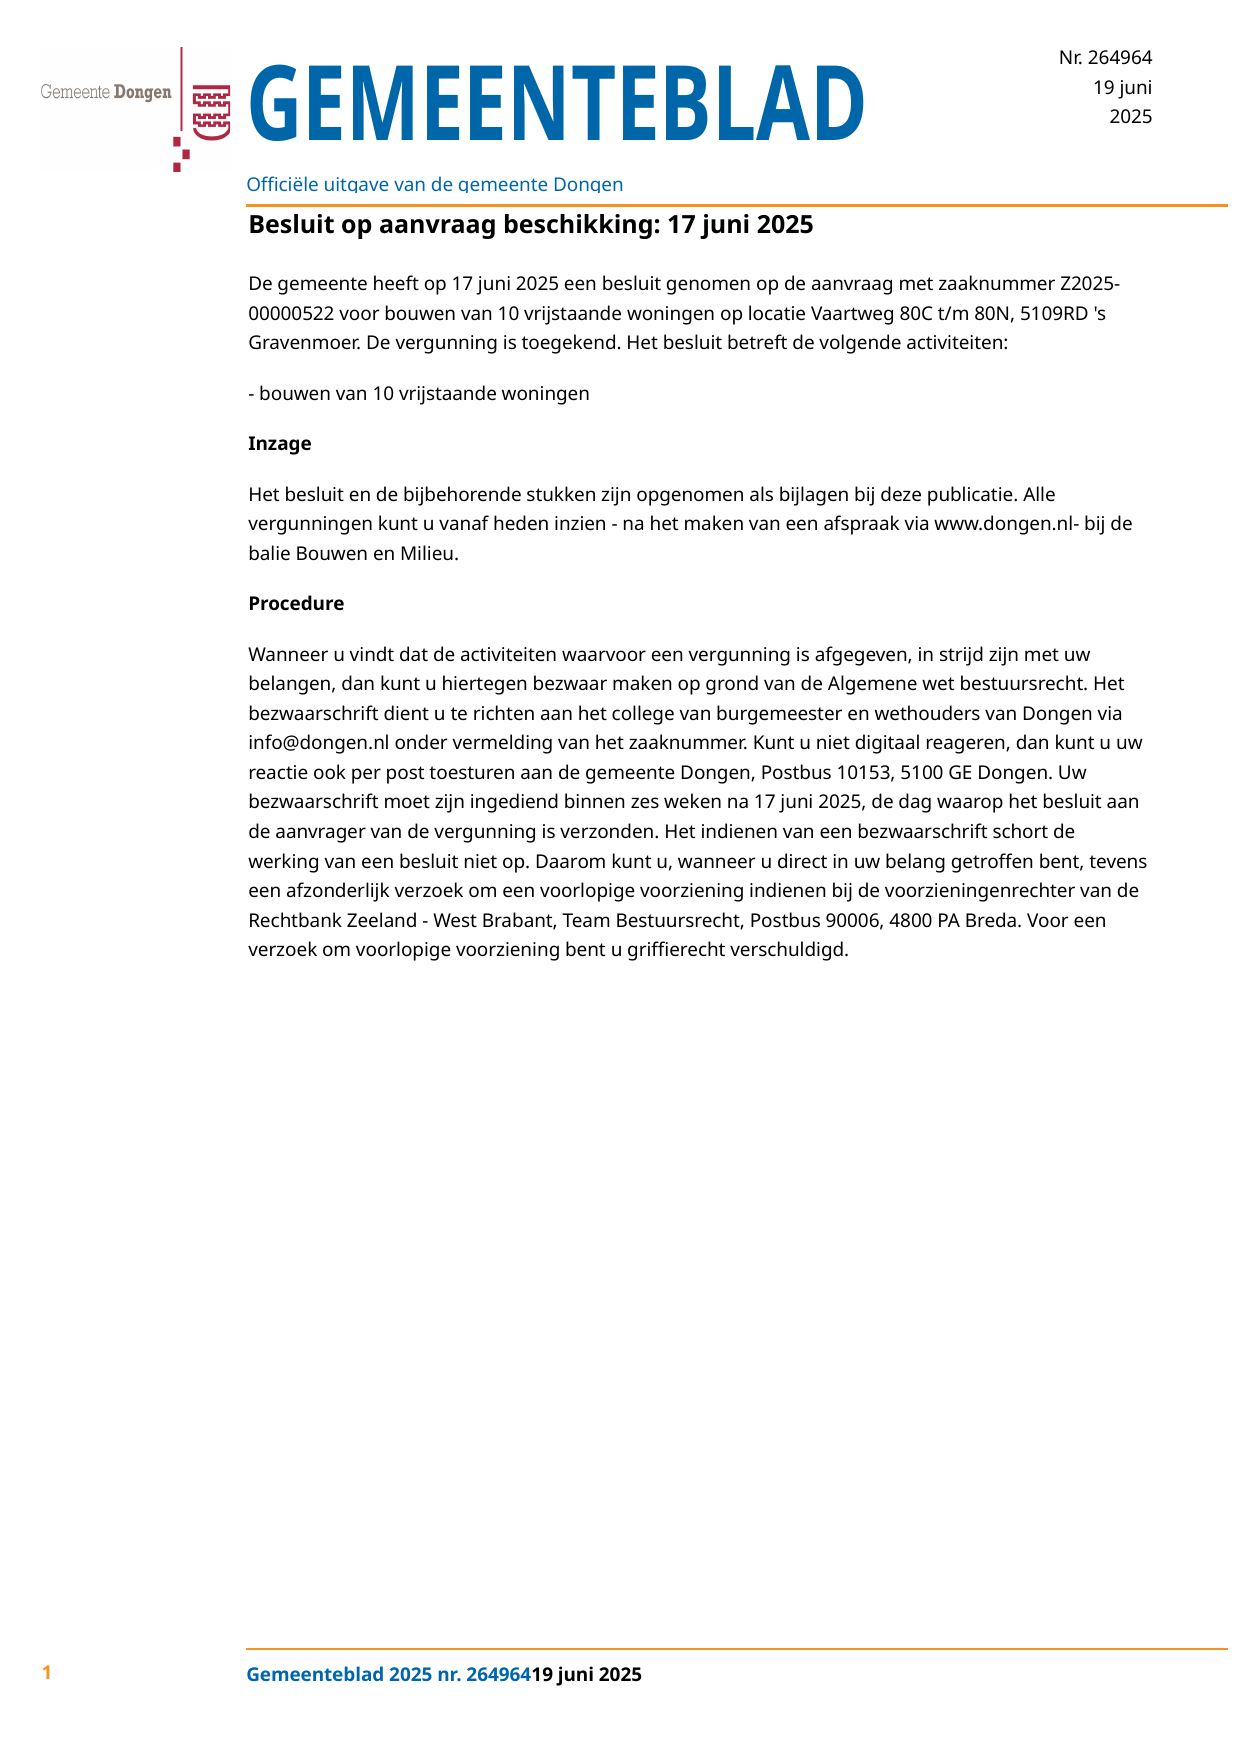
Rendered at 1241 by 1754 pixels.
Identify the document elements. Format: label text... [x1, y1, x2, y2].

text Het besluit en de bijbehorende stukken zijn opgenomen als bijlagen bij deze publicatie. Alle vergunningen kunt u vanaf heden inzien - na het maken van een afspraak via www.dongen.nl- bij de balie Bouwen en Milieu. [248, 481, 1152, 566]
text De gemeente heeft op 17 juni 2025 een besluit genomen op de aanvraag met zaaknummer Z2025-00000522 voor bouwen van 10 vrijstaande woningen op locatie Vaartweg 80C t/m 80N, 5109RD 's Gravenmoer. De vergunning is toegekend. Het besluit betreft de volgende activiteiten: [248, 270, 1152, 355]
picture [41, 47, 231, 172]
text Procedure [248, 590, 1152, 616]
text - bouwen van 10 vrijstaande woningen [248, 380, 1152, 406]
text Inzage [248, 430, 1152, 456]
text Besluit op aanvraag beschikking: 17 juni 2025 [248, 207, 1152, 241]
text Wanneer u vindt dat de activiteiten waarvoor een vergunning is afgegeven, in strijd zijn met uw belangen, dan kunt u hiertegen bezwaar maken op grond van de Algemene wet bestuursrecht. Het bezwaarschrift dient u te richten aan het college van burgemeester en wethouders van Dongen via info@dongen.nl onder vermelding van het zaaknummer. Kunt u niet digitaal reageren, dan kunt u uw reactie ook per post toesturen aan de gemeente Dongen, Postbus 10153, 5100 GE Dongen. Uw bezwaarschrift moet zijn ingediend binnen zes weken na 17 juni 2025, de dag waarop het besluit aan de aanvrager van de vergunning is verzonden. Het indienen van een bezwaarschrift schort de werking van een besluit niet op. Daarom kunt u, wanneer u direct in uw belang getroffen bent, tevens een afzonderlijk verzoek om een voorlopige voorziening indienen bij de voorzieningenrechter van de Rechtbank Zeeland - West Brabant, Team Bestuursrecht, Postbus 90006, 4800 PA Breda. Voor een verzoek om voorlopige voorziening bent u griffierecht verschuldigd. [248, 641, 1152, 962]
